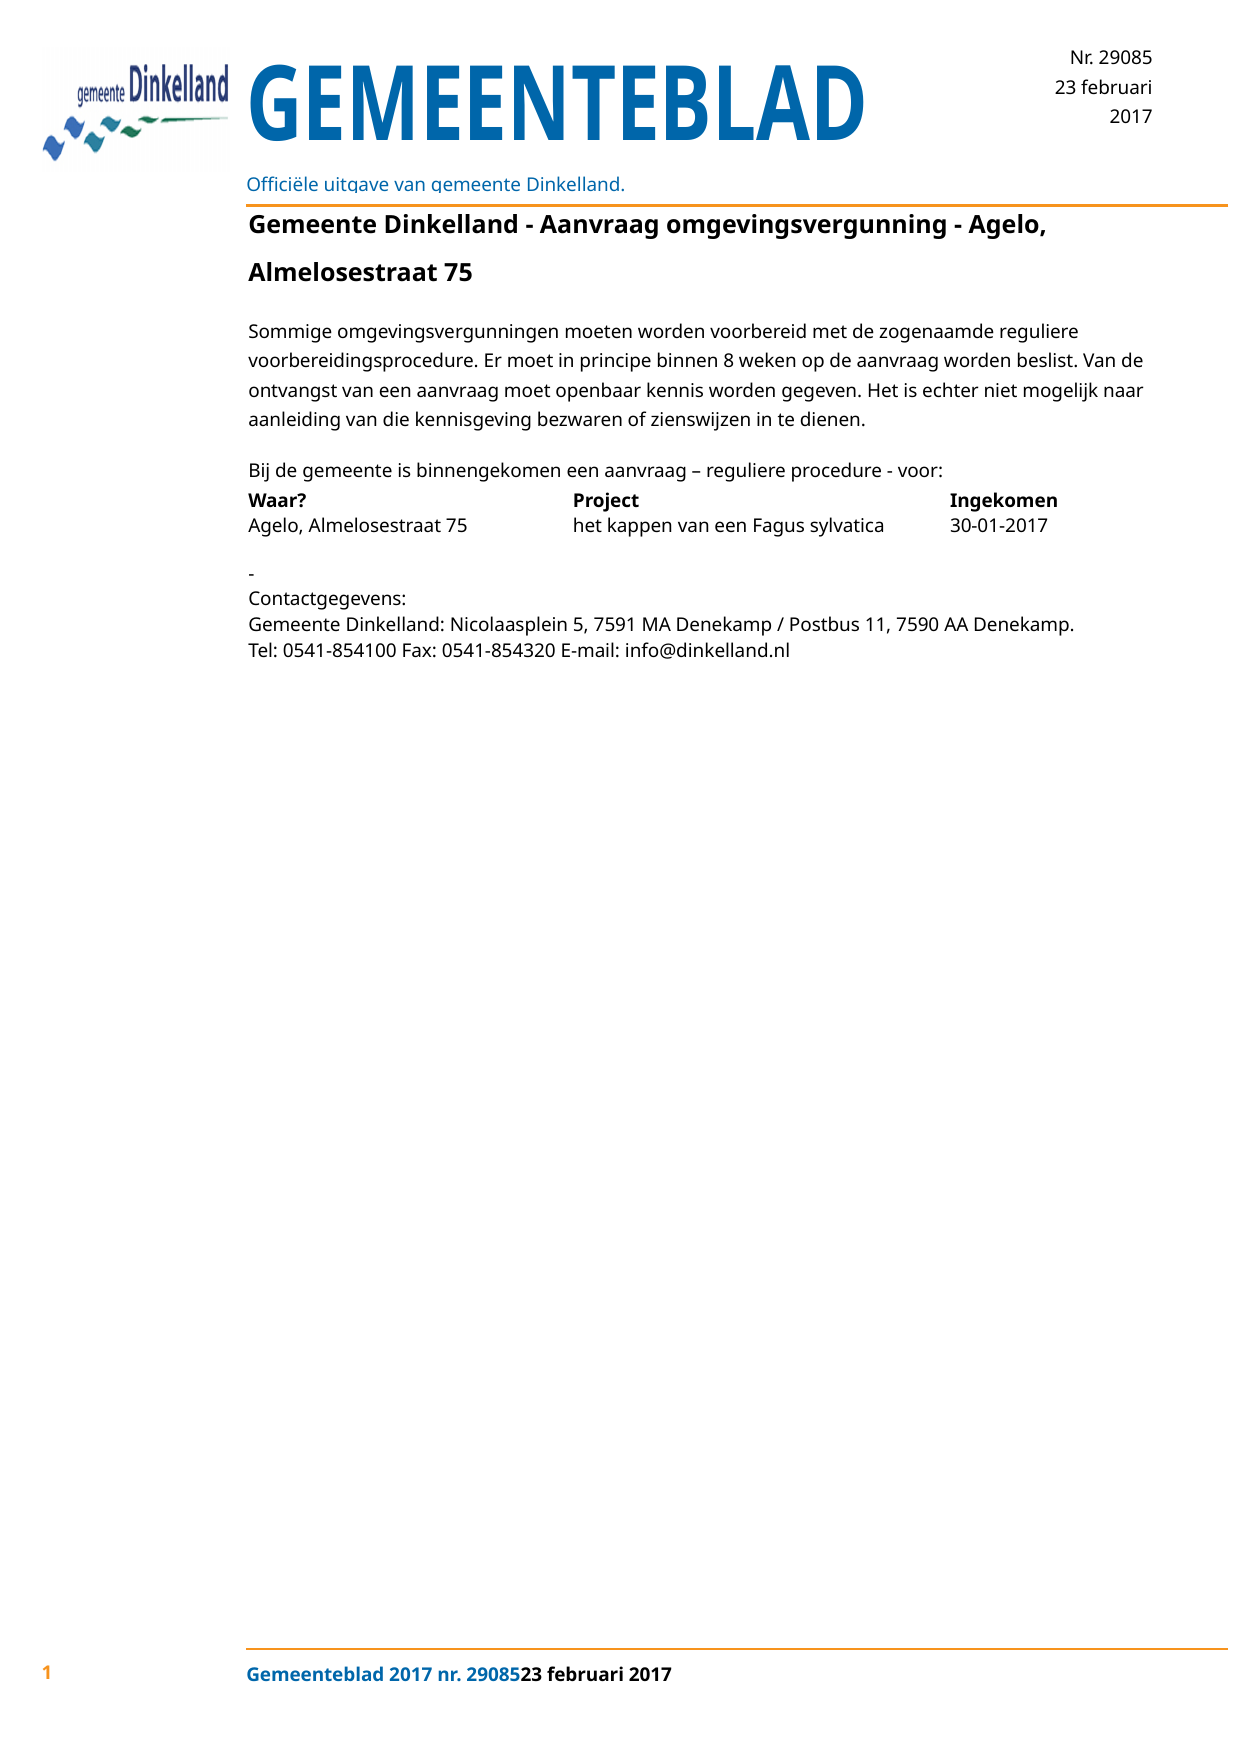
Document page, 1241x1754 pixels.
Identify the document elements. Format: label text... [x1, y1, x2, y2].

table_header Ingekomen [950, 487, 1152, 512]
text Bij de gemeente is binnengekomen een aanvraag – reguliere procedure - voor: [248, 457, 1152, 483]
text Sommige omgevingsvergunningen moeten worden voorbereid met de zogenaamde reguliere voorbereidingsprocedure. Er moet in principe binnen 8 weken op de aanvraag worden beslist. Van de ontvangst van een aanvraag moet openbaar kennis worden gegeven. Het is echter niet mogelijk naar aanleiding van die kennisgeving bezwaren of zienswijzen in te dienen. [248, 318, 1152, 432]
table_cell Agelo, Almelosestraat 75 [248, 513, 573, 538]
text Gemeente Dinkelland: Nicolaasplein 5, 7591 MA Denekamp / Postbus 11, 7590 AA Denekamp. [248, 611, 1152, 637]
text - [248, 560, 1152, 585]
table_cell 30-01-2017 [950, 513, 1152, 538]
table_header Waar? [248, 487, 573, 512]
table_header Project [573, 487, 950, 512]
text Gemeente Dinkelland - Aanvraag omgevingsvergunning - Agelo, Almelosestraat 75 [248, 207, 1152, 288]
table_cell het kappen van een Fagus sylvatica [573, 513, 950, 538]
text Contactgegevens: [248, 585, 1152, 611]
text Tel: 0541-854100 Fax: 0541-854320 E-mail: info@dinkelland.nl [248, 637, 1152, 663]
picture [41, 47, 231, 172]
